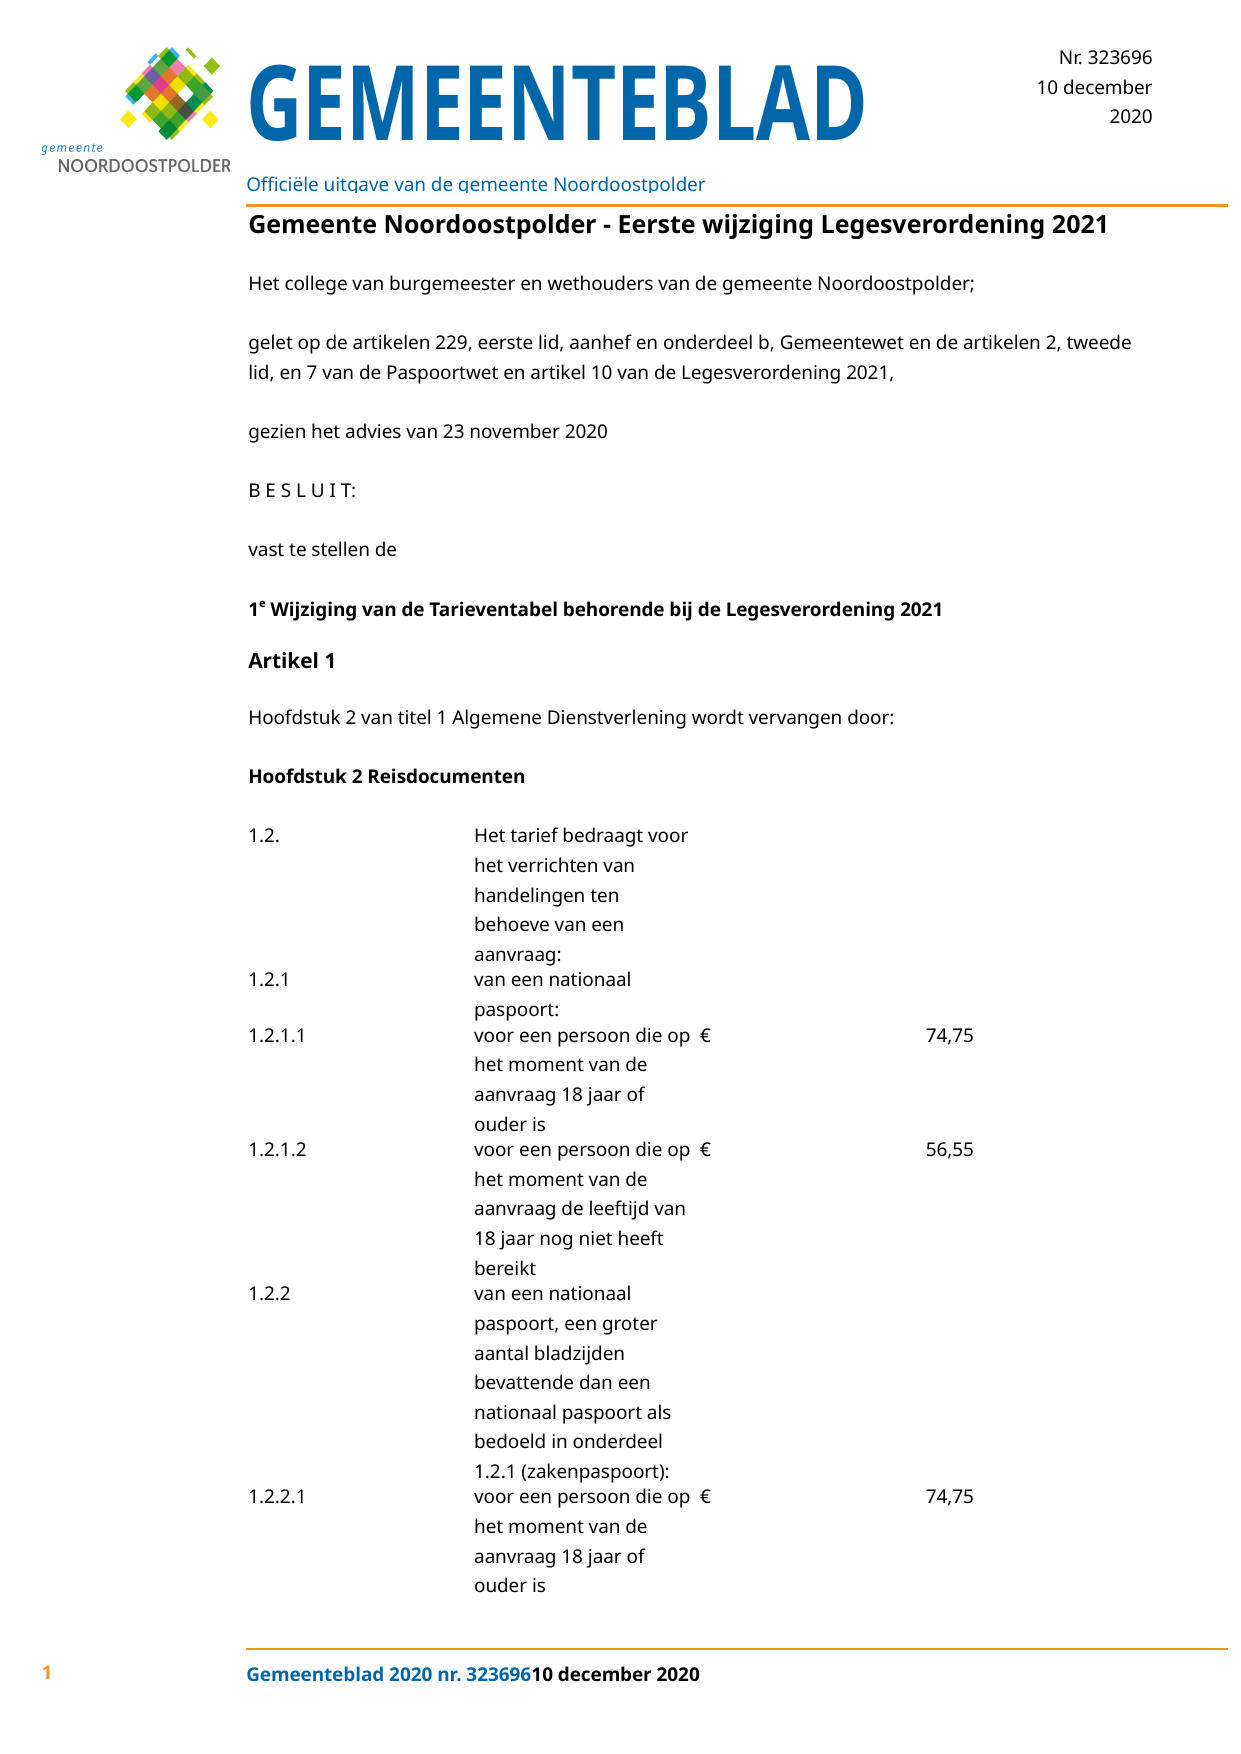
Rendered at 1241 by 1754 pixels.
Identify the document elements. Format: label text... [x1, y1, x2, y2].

text gezien het advies van 23 november 2020 [248, 418, 1152, 444]
table_cell van een nationaal paspoort, een groter aantal bladzijden bevattende dan een nationaal paspoort als bedoeld in onderdeel 1.2.1 (zakenpaspoort): [474, 1281, 700, 1484]
text gelet op de artikelen 229, eerste lid, aanhef en onderdeel b, Gemeentewet en de artikelen 2, tweede lid, en 7 van de Paspoortwet en artikel 10 van de Legesverordening 2021, [248, 329, 1152, 385]
table_cell 1.2.1.2 [248, 1136, 474, 1281]
text B E S L U I T: [248, 477, 1152, 503]
table_cell van een nationaal paspoort: [474, 967, 700, 1022]
picture [41, 47, 231, 172]
text Het college van burgemeester en wethouders van de gemeente Noordoostpolder; [248, 270, 1152, 296]
table_cell € [700, 1136, 926, 1281]
table_cell 1.2.2 [248, 1281, 474, 1484]
text 1e Wijziging van de Tarieventabel behorende bij de Legesverordening 2021 [248, 596, 1152, 621]
table_cell voor een persoon die op het moment van de aanvraag 18 jaar of ouder is [474, 1484, 700, 1598]
table_header [700, 823, 926, 967]
table_cell € [700, 1022, 926, 1136]
table_cell 74,75 [926, 1484, 1152, 1598]
table_cell [926, 967, 1152, 1022]
text vast te stellen de [248, 537, 1152, 562]
text Gemeente Noordoostpolder - Eerste wijziging Legesverordening 2021 [248, 207, 1152, 241]
table_header Het tarief bedraagt voor het verrichten van handelingen ten behoeve van een aanvraag: [474, 823, 700, 967]
table_cell 56,55 [926, 1136, 1152, 1281]
table_cell 1.2.2.1 [248, 1484, 474, 1598]
table_header 1.2. [248, 823, 474, 967]
table_cell [926, 1281, 1152, 1484]
table_cell voor een persoon die op het moment van de aanvraag de leeftijd van 18 jaar nog niet heeft bereikt [474, 1136, 700, 1281]
table_cell 1.2.1.1 [248, 1022, 474, 1136]
table_cell [700, 967, 926, 1022]
table_header [926, 823, 1152, 967]
table_cell [700, 1281, 926, 1484]
table_cell 1.2.1 [248, 967, 474, 1022]
table_cell 74,75 [926, 1022, 1152, 1136]
text Hoofdstuk 2 van titel 1 Algemene Dienstverlening wordt vervangen door: [248, 704, 1152, 730]
table_cell € [700, 1484, 926, 1598]
text Hoofdstuk 2 Reisdocumenten [248, 763, 1152, 789]
text Artikel 1 [248, 646, 1152, 674]
table_cell voor een persoon die op het moment van de aanvraag 18 jaar of ouder is [474, 1022, 700, 1136]
